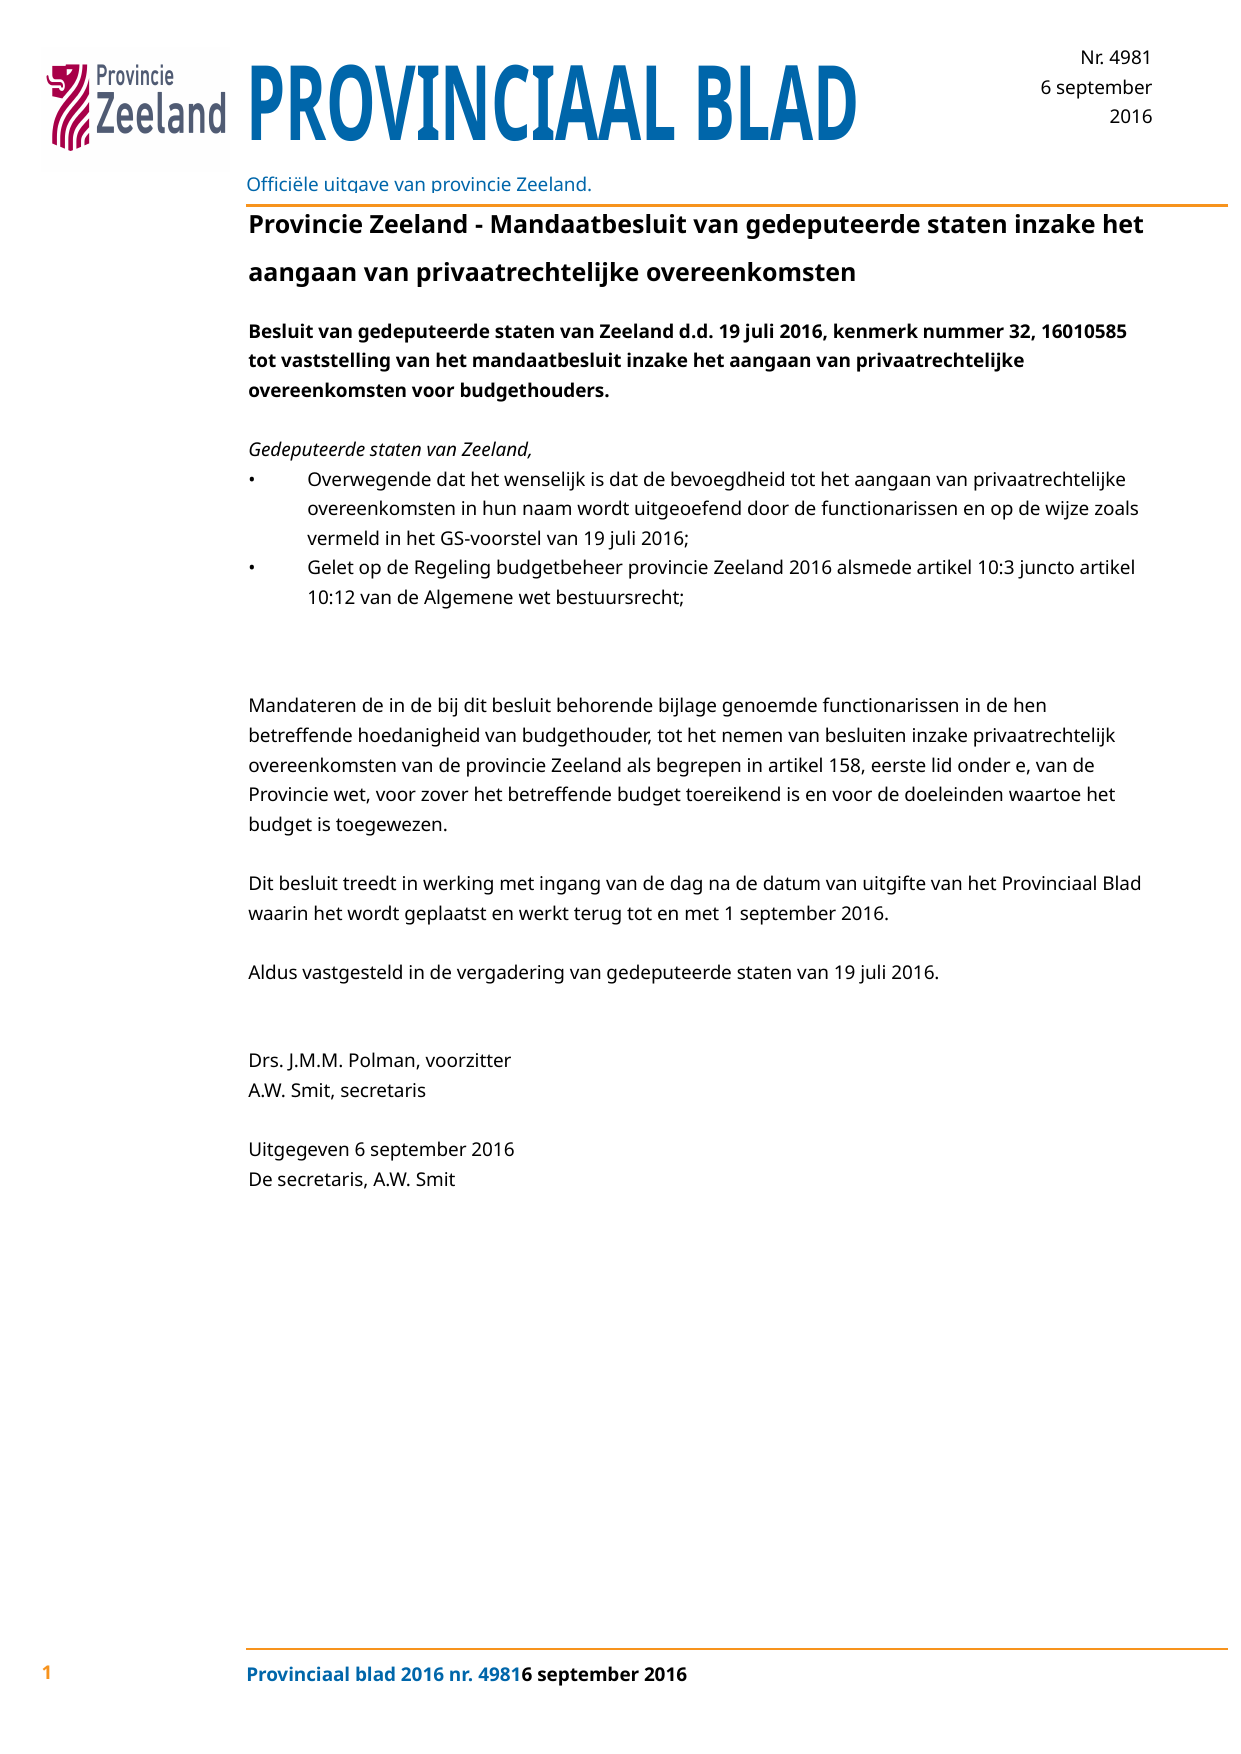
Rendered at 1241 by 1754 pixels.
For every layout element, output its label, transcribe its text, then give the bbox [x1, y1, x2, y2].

text Dit besluit treedt in werking met ingang van de dag na de datum van uitgifte van het Provinciaal Blad waarin het wordt geplaatst en werkt terug tot en met 1 september 2016. [248, 870, 1152, 925]
text Mandateren de in de bij dit besluit behorende bijlage genoemde functionarissen in de hen betreffende hoedanigheid van budgethouder, tot het nemen van besluiten inzake privaatrechtelijk overeenkomsten van de provincie Zeeland als begrepen in artikel 158, eerste lid onder e, van de Provincie wet, voor zover het betreffende budget toereikend is en voor de doeleinden waartoe het budget is toegewezen. [248, 693, 1152, 837]
picture [41, 47, 231, 172]
text A.W. Smit, secretaris [248, 1077, 1152, 1103]
text Gedeputeerde staten van Zeeland, [248, 436, 1152, 462]
text Provincie Zeeland - Mandaatbesluit van gedeputeerde staten inzake het aangaan van privaatrechtelijke overeenkomsten [248, 207, 1152, 288]
text Uitgegeven 6 september 2016 [248, 1136, 1152, 1162]
text Drs. J.M.M. Polman, voorzitter [248, 1048, 1152, 1073]
list Overwegende dat het wenselijk is dat de bevoegdheid tot het aangaan van privaatrechtelijke overeenkomsten in hun naam wordt uitgeoefend door de functionarissen en op de wijze zoals vermeld in het GS-voorstel van 19 juli 2016; [248, 466, 1152, 551]
text Besluit van gedeputeerde staten van Zeeland d.d. 19 juli 2016, kenmerk nummer 32, 16010585 tot vaststelling van het mandaatbesluit inzake het aangaan van privaatrechtelijke overeenkomsten voor budgethouders. [248, 318, 1152, 403]
text Aldus vastgesteld in de vergadering van gedeputeerde staten van 19 juli 2016. [248, 959, 1152, 984]
text De secretaris, A.W. Smit [248, 1166, 1152, 1192]
list Gelet op de Regeling budgetbeheer provincie Zeeland 2016 alsmede artikel 10:3 juncto artikel 10:12 van de Algemene wet bestuursrecht; [248, 554, 1152, 610]
